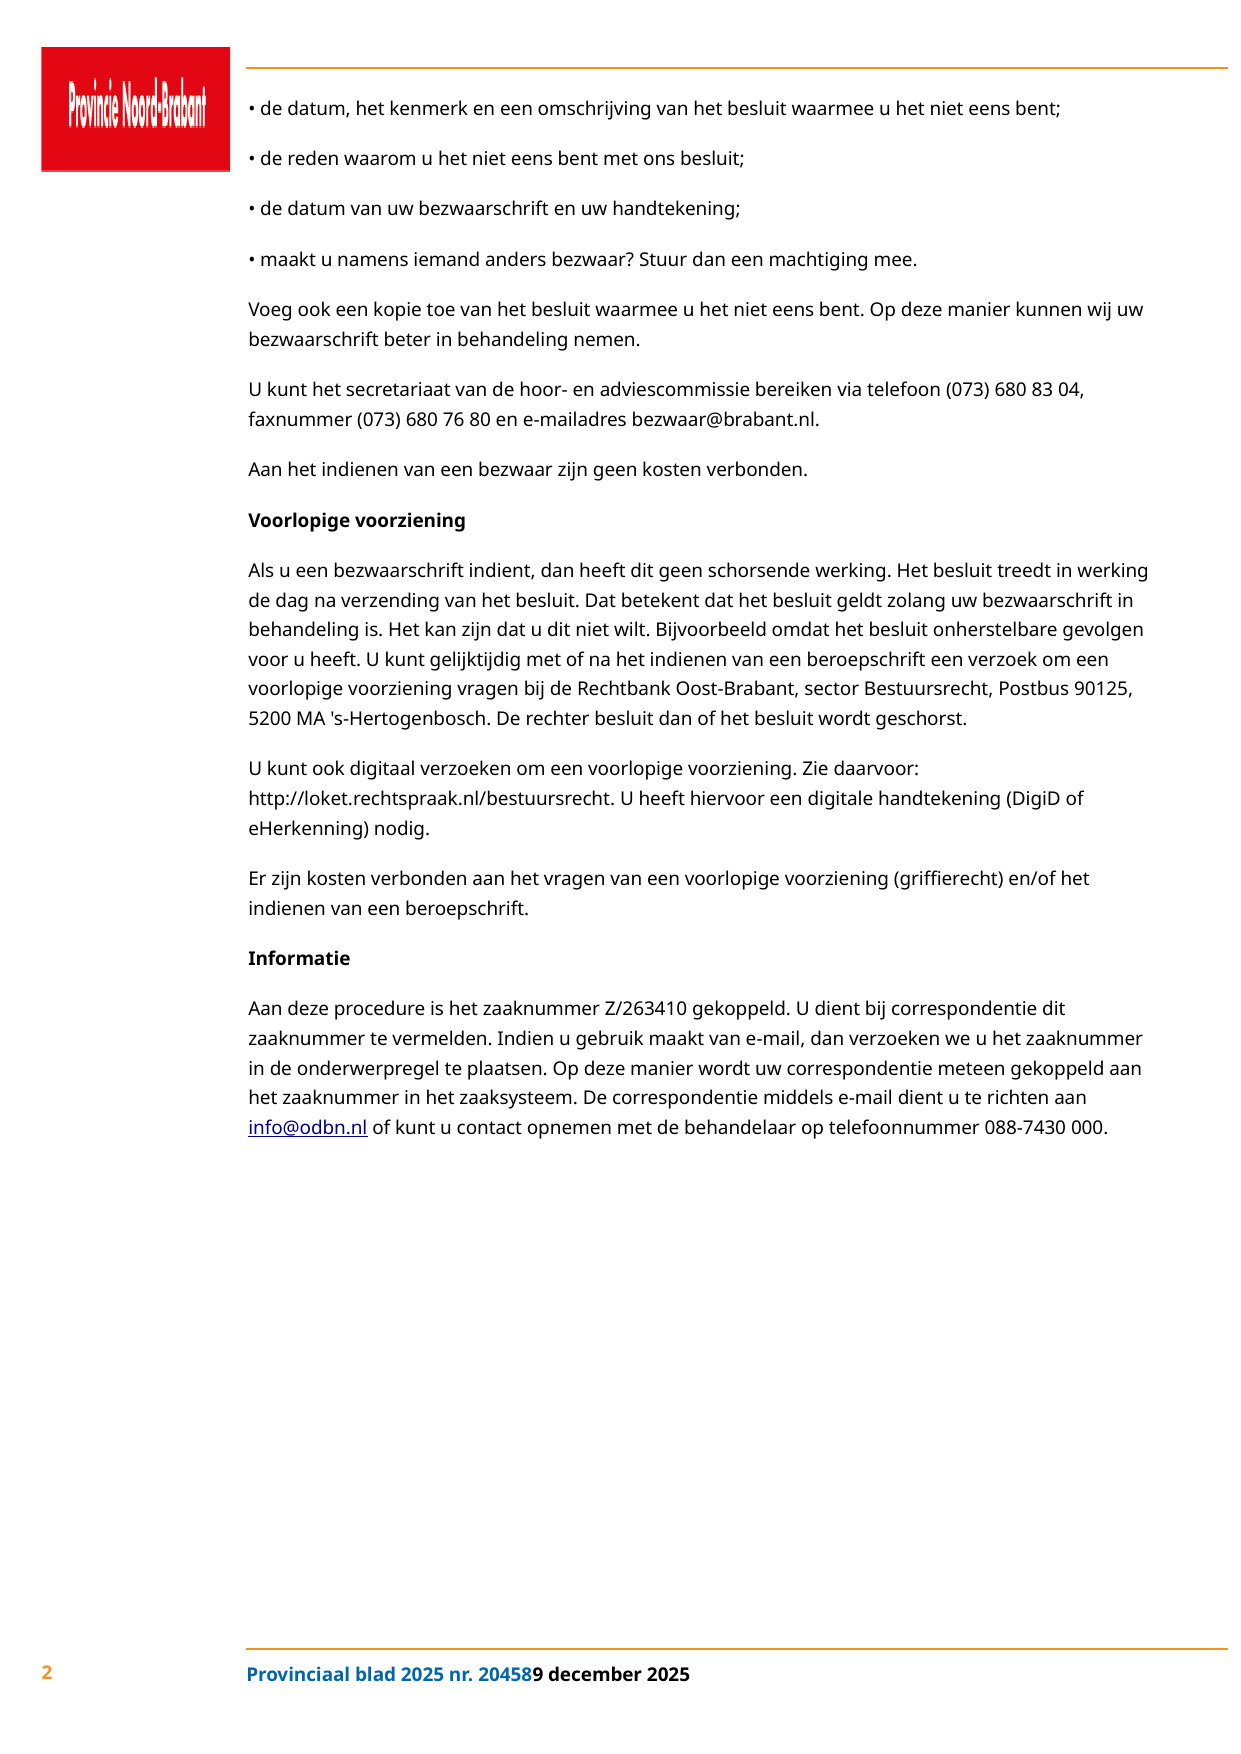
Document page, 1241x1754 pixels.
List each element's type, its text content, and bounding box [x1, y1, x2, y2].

text • de datum, het kenmerk en een omschrijving van het besluit waarmee u het niet eens bent; [248, 95, 1152, 121]
text U kunt het secretariaat van de hoor- en adviescommissie bereiken via telefoon (073) 680 83 04, faxnummer (073) 680 76 80 en e-mailadres bezwaar@brabant.nl. [248, 376, 1152, 432]
text Aan deze procedure is het zaaknummer Z/263410 gekoppeld. U dient bij correspondentie dit zaaknummer te vermelden. Indien u gebruik maakt van e-mail, dan verzoeken we u het zaaknummer in de onderwerpregel te plaatsen. Op deze manier wordt uw correspondentie meteen gekoppeld aan het zaaknummer in het zaaksysteem. De correspondentie middels e-mail dient u te richten aan info@odbn.nl of kunt u contact opnemen met de behandelaar op telefoonnummer 088-7430 000. [248, 996, 1152, 1140]
text Voeg ook een kopie toe van het besluit waarmee u het niet eens bent. Op deze manier kunnen wij uw bezwaarschrift beter in behandeling nemen. [248, 296, 1152, 352]
picture [41, 47, 231, 172]
text Aan het indienen van een bezwaar zijn geen kosten verbonden. [248, 456, 1152, 482]
text Voorlopige voorziening [248, 507, 1152, 533]
text • de datum van uw bezwaarschrift en uw handtekening; [248, 196, 1152, 221]
text • de reden waarom u het niet eens bent met ons besluit; [248, 145, 1152, 171]
text Informatie [248, 945, 1152, 971]
text Als u een bezwaarschrift indient, dan heeft dit geen schorsende werking. Het besluit treedt in werking de dag na verzending van het besluit. Dat betekent dat het besluit geldt zolang uw bezwaarschrift in behandeling is. Het kan zijn dat u dit niet wilt. Bijvoorbeeld omdat het besluit onherstelbare gevolgen voor u heeft. U kunt gelijktijdig met of na het indienen van een beroepschrift een verzoek om een voorlopige voorziening vragen bij de Rechtbank Oost-Brabant, sector Bestuursrecht, Postbus 90125, 5200 MA 's‑Hertogenbosch. De rechter besluit dan of het besluit wordt geschorst. [248, 557, 1152, 731]
text U kunt ook digitaal verzoeken om een voorlopige voorziening. Zie daarvoor: http://loket.rechtspraak.nl/bestuursrecht. U heeft hiervoor een digitale handtekening (DigiD of eHerkenning) nodig. [248, 756, 1152, 841]
text • maakt u namens iemand anders bezwaar? Stuur dan een machtiging mee. [248, 246, 1152, 272]
text Er zijn kosten verbonden aan het vragen van een voorlopige voorziening (griffierecht) en/of het indienen van een beroepschrift. [248, 865, 1152, 921]
